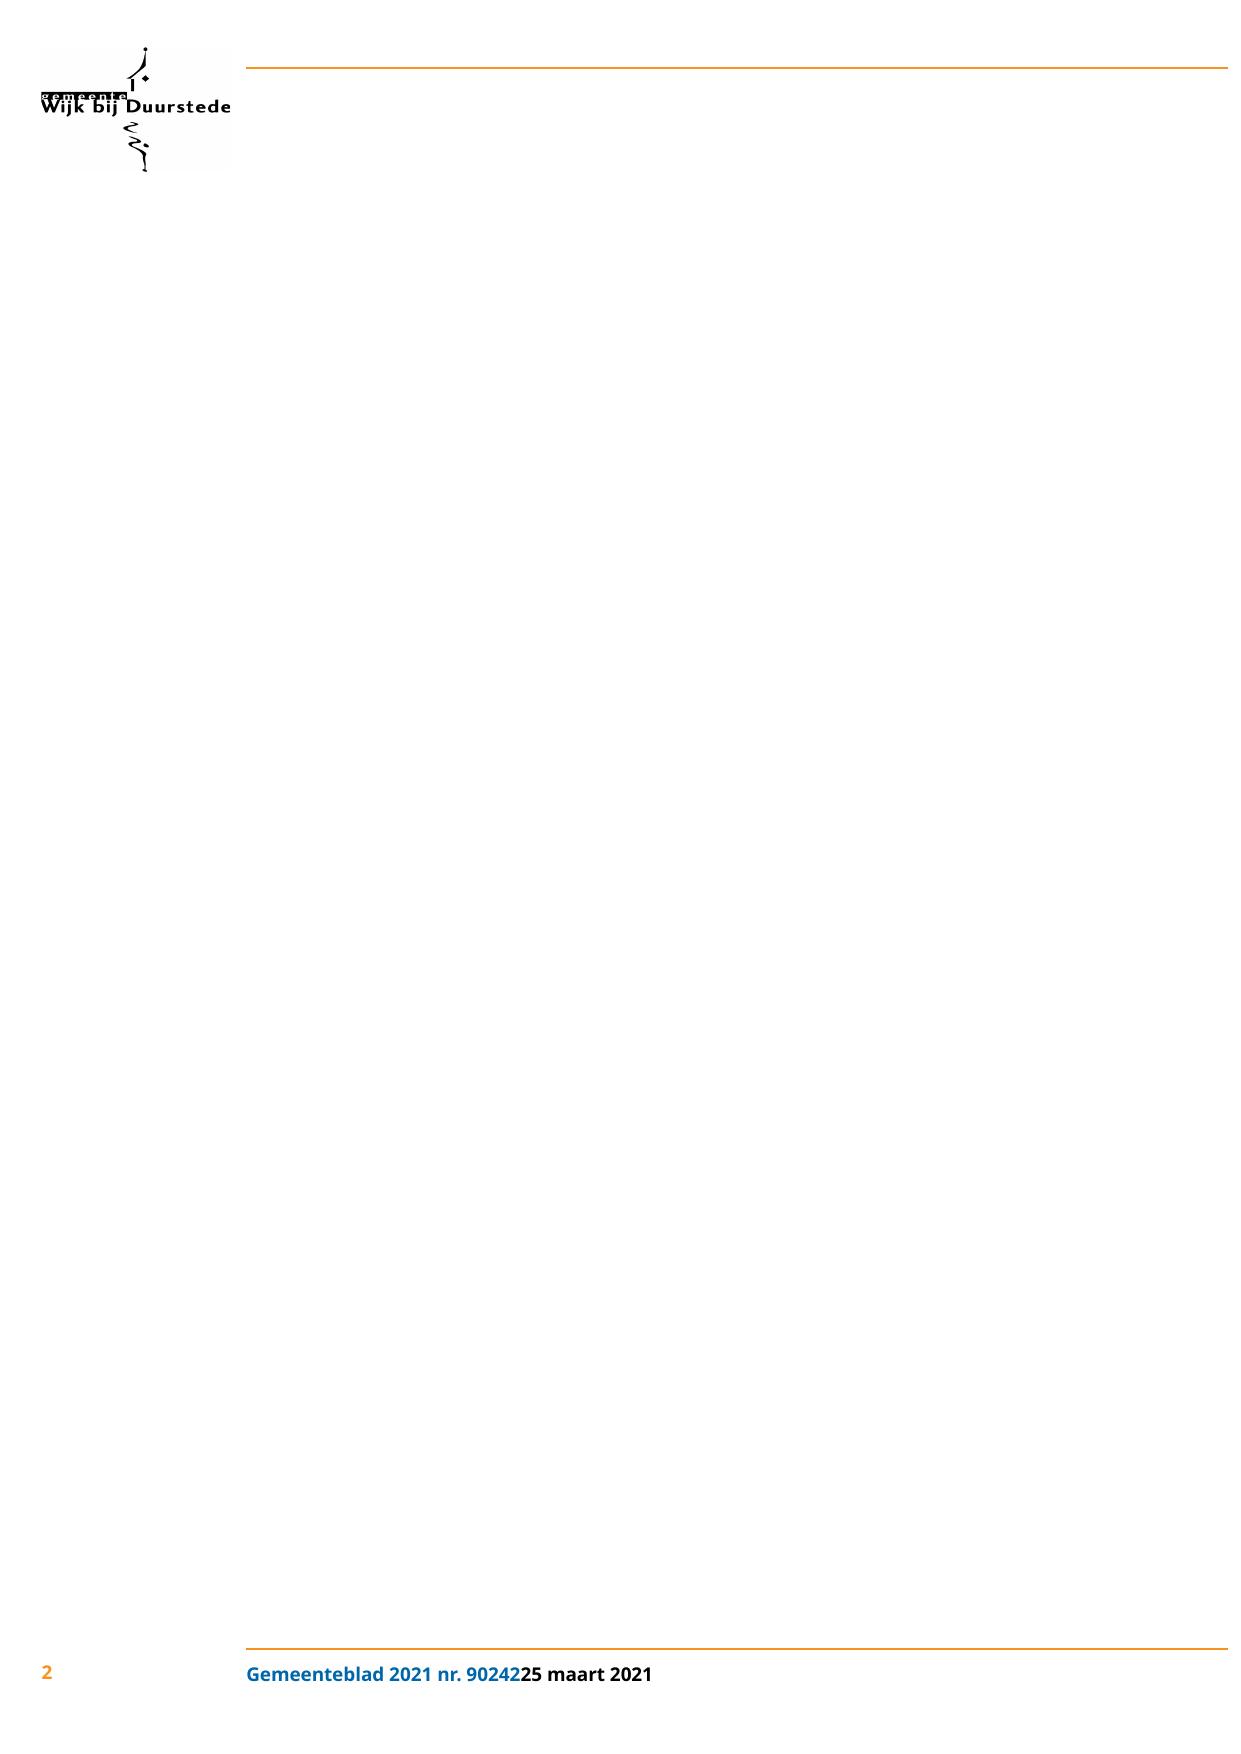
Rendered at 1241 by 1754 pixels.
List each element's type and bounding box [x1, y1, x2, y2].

picture [41, 47, 231, 172]
